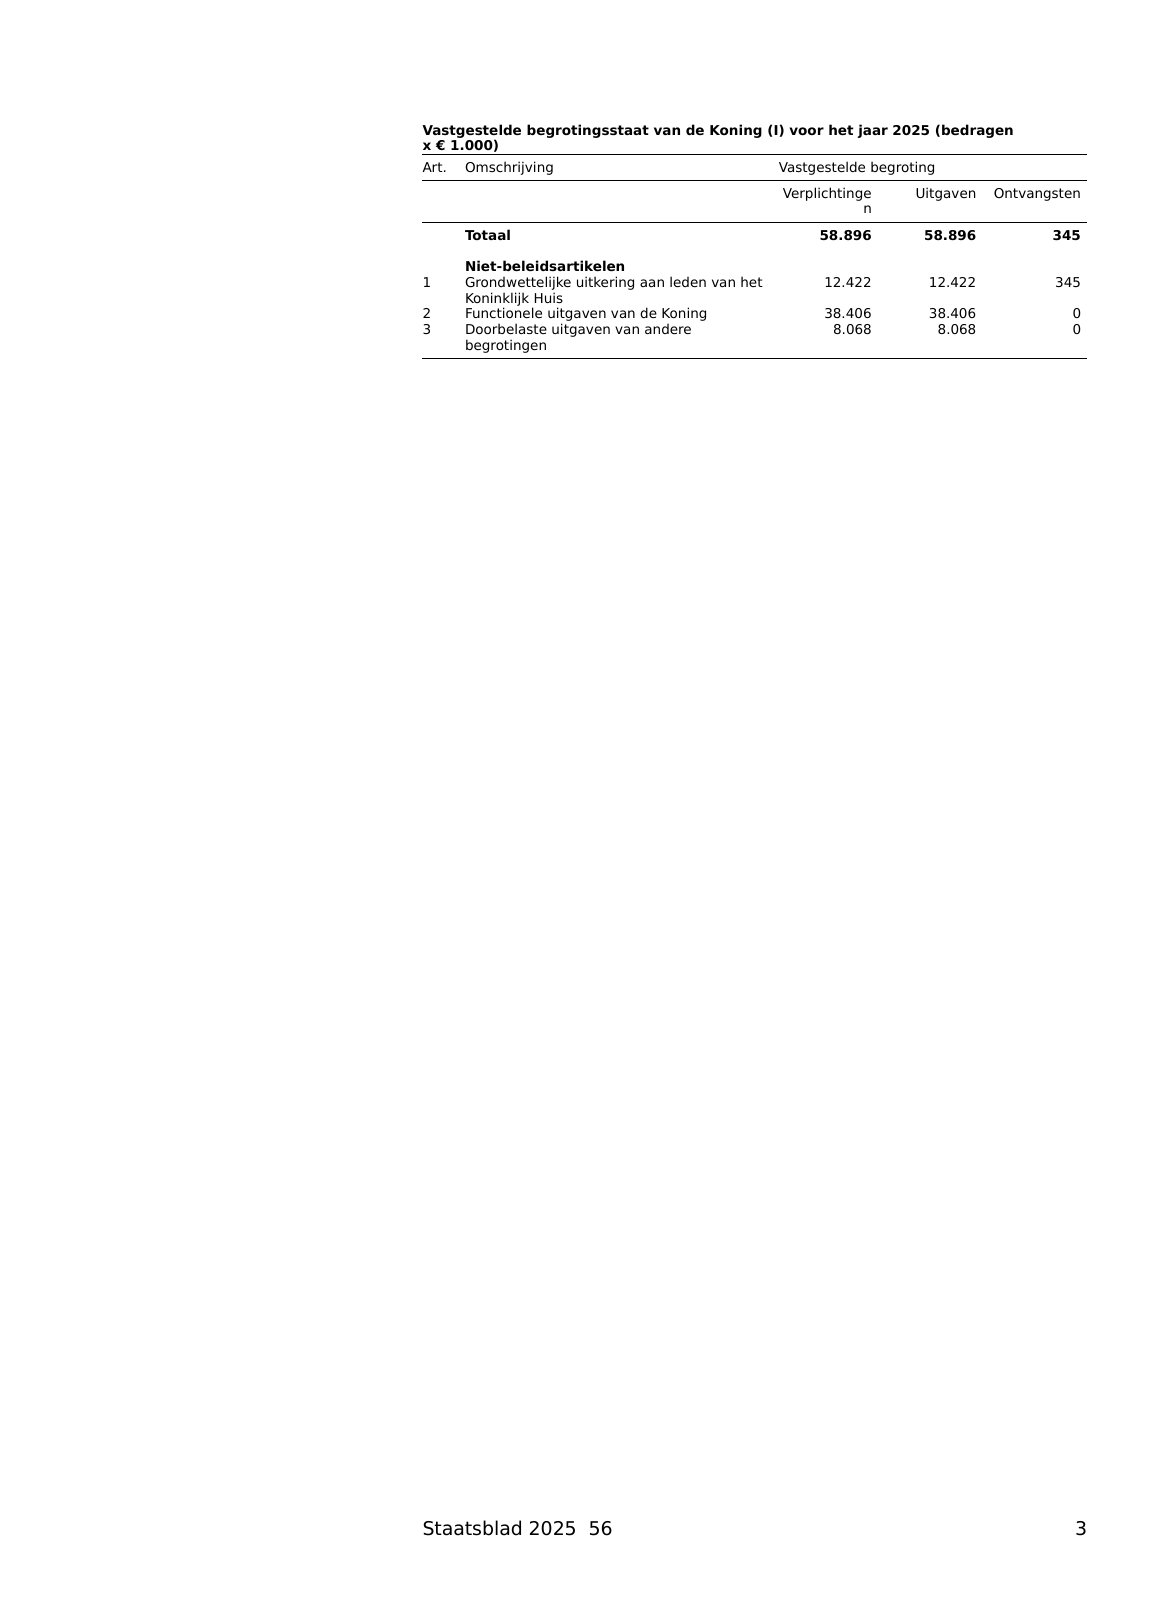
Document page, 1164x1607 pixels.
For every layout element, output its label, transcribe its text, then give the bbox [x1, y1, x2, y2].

table_cell 8.068 [773, 322, 877, 358]
table_cell 38.406 [878, 306, 982, 322]
table_cell [422, 243, 459, 259]
table_cell Ontvangsten [982, 181, 1087, 222]
table_cell 58.896 [878, 223, 982, 243]
table_cell Doorbelaste uitgaven van andere begrotingen [459, 322, 773, 358]
table_cell Functionele uitgaven van de Koning [459, 306, 773, 322]
table_cell 58.896 [773, 223, 877, 243]
table_cell 2 [422, 306, 459, 322]
table_cell [422, 259, 459, 275]
table_cell [422, 181, 459, 222]
table_cell 12.422 [773, 275, 877, 306]
table_cell 3 [422, 322, 459, 358]
table_cell [773, 243, 877, 259]
table_cell 345 [982, 275, 1087, 306]
table_cell Art. [422, 155, 459, 180]
table_cell 345 [982, 223, 1087, 243]
table_cell [878, 243, 982, 259]
table_cell [982, 243, 1087, 259]
table_cell Verplichtingen [773, 181, 877, 222]
table_cell [459, 243, 773, 259]
table_cell Omschrijving [459, 155, 773, 180]
table_cell [422, 223, 459, 243]
table_cell 0 [982, 322, 1087, 358]
table_header Vastgestelde begrotingsstaat van de Koning (I) voor het jaar 2025 (bedragen x € 1.000) [422, 122, 1087, 154]
table_cell Niet-beleidsartikelen [459, 259, 773, 275]
table_cell 1 [422, 275, 459, 306]
table_cell 0 [982, 306, 1087, 322]
table_cell [459, 181, 773, 222]
table_cell 38.406 [773, 306, 877, 322]
table_cell [982, 259, 1087, 275]
table_cell Grondwettelijke uitkering aan leden van het Koninklijk Huis [459, 275, 773, 306]
table_cell Vastgestelde begroting [773, 155, 1087, 180]
table_cell 12.422 [878, 275, 982, 306]
table_cell 8.068 [878, 322, 982, 358]
table_cell Uitgaven [878, 181, 982, 222]
table_cell [773, 259, 877, 275]
table_cell Totaal [459, 223, 773, 243]
table_cell [878, 259, 982, 275]
